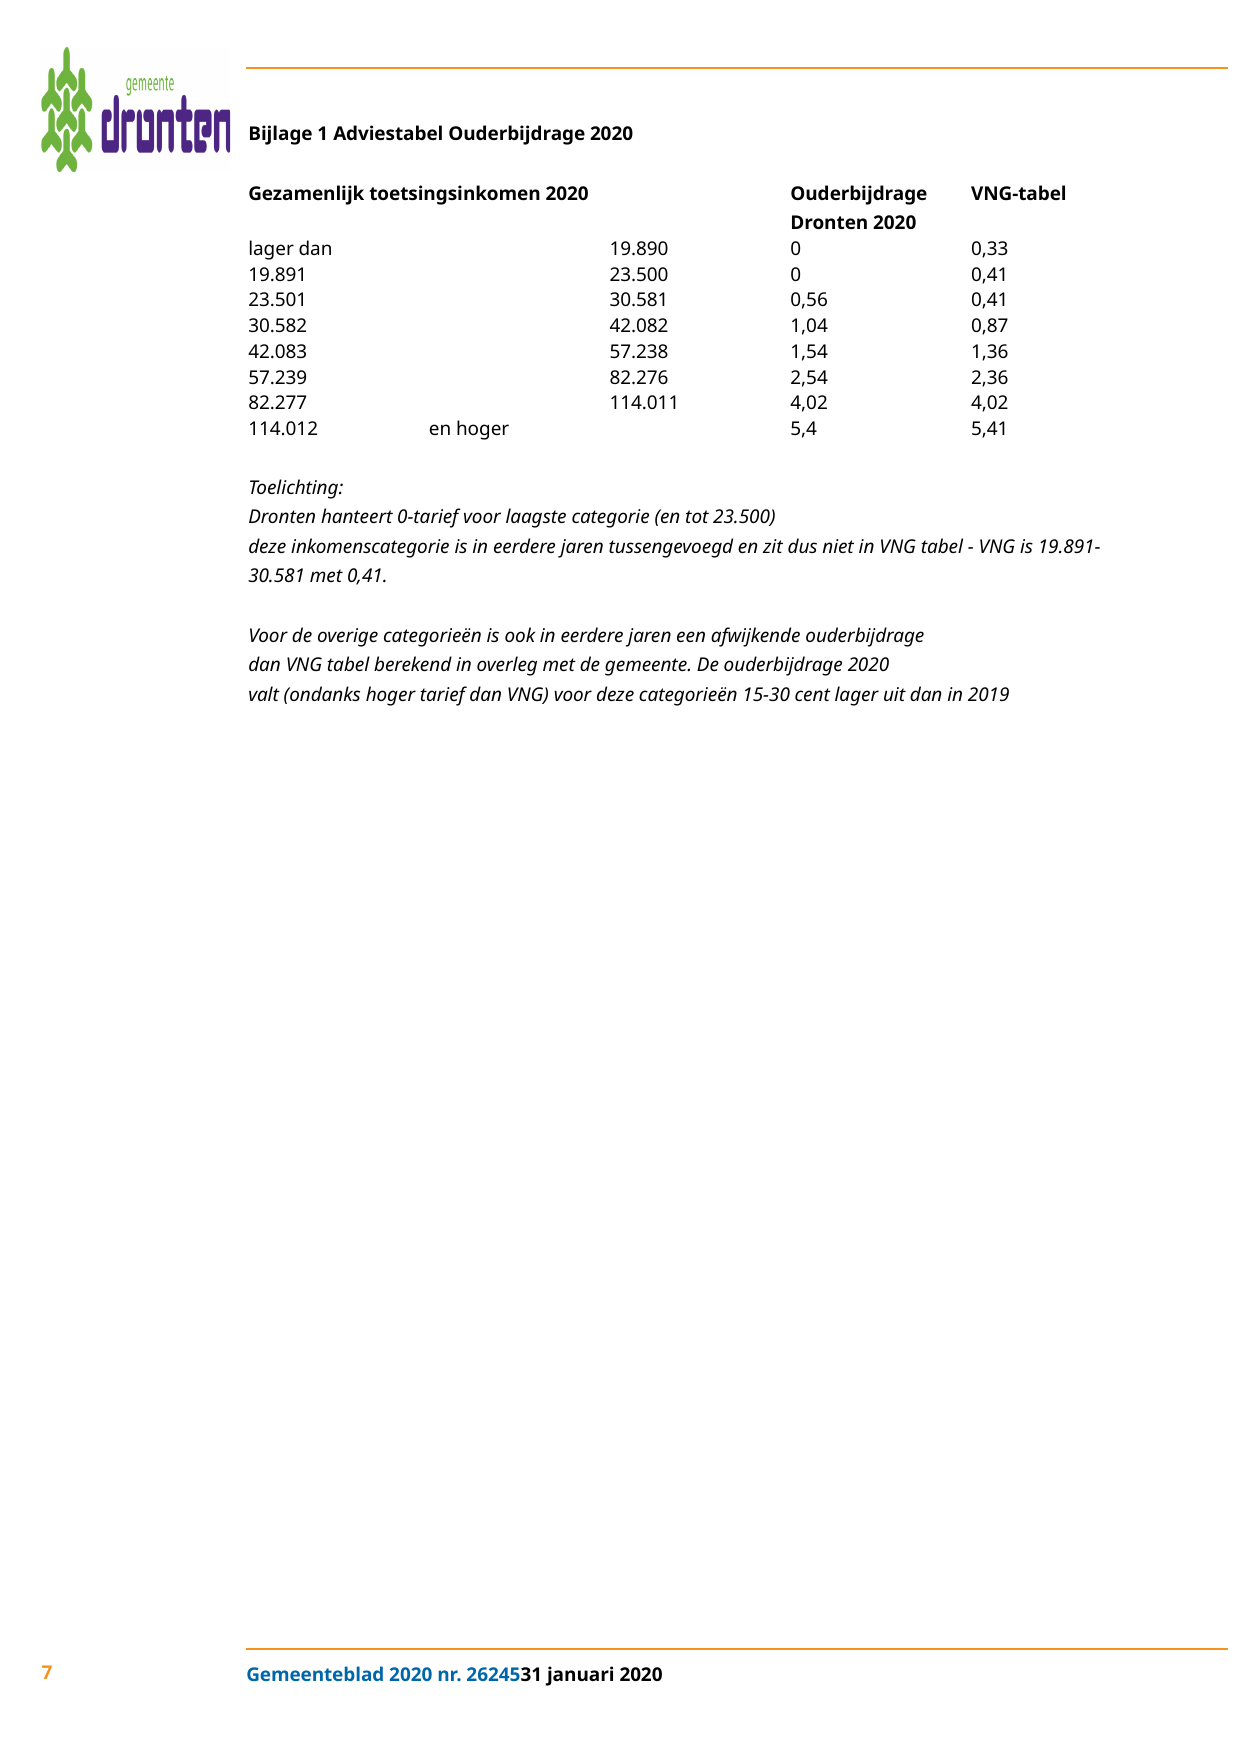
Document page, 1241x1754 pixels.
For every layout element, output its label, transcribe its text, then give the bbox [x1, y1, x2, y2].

table_cell 0,33 [971, 235, 1152, 261]
table_cell 0 [790, 261, 971, 287]
table_cell [429, 364, 609, 389]
table_cell [429, 313, 609, 338]
text valt (ondanks hoger tarief dan VNG) voor deze categorieën 15-30 cent lager uit dan in 2019 [248, 681, 1152, 707]
table_cell 1,54 [790, 338, 971, 364]
table_cell 114.011 [609, 390, 790, 415]
table_cell en hoger [429, 415, 609, 441]
table_cell 2,36 [971, 364, 1152, 389]
table_cell 42.082 [609, 313, 790, 338]
table_cell 57.238 [609, 338, 790, 364]
text deze inkomenscategorie is in eerdere jaren tussengevoegd en zit dus niet in VNG tabel - VNG is 19.891-30.581 met 0,41. [248, 533, 1152, 588]
table_cell lager dan [248, 235, 429, 261]
table_cell 1,04 [790, 313, 971, 338]
table_cell 0,87 [971, 313, 1152, 338]
table_cell 82.277 [248, 390, 429, 415]
table_cell 5,4 [790, 415, 971, 441]
table_cell 5,41 [971, 415, 1152, 441]
table_cell 30.582 [248, 313, 429, 338]
table_cell [429, 390, 609, 415]
picture [41, 47, 231, 172]
table_cell [609, 415, 790, 441]
table_cell 4,02 [971, 390, 1152, 415]
table_cell 4,02 [790, 390, 971, 415]
text dan VNG tabel berekend in overleg met de gemeente. De ouderbijdrage 2020 [248, 651, 1152, 677]
text Voor de overige categorieën is ook in eerdere jaren een afwijkende ouderbijdrage [248, 622, 1152, 647]
table_cell 0,41 [971, 261, 1152, 287]
table_cell 19.890 [609, 235, 790, 261]
table_cell [429, 287, 609, 312]
table_cell 2,54 [790, 364, 971, 389]
table_header VNG-tabel [971, 180, 1152, 235]
table_cell 23.500 [609, 261, 790, 287]
table_cell [429, 235, 609, 261]
table_cell 30.581 [609, 287, 790, 312]
table_cell 0 [790, 235, 971, 261]
text Toelichting: [248, 474, 1152, 499]
table_cell 42.083 [248, 338, 429, 364]
table_cell 114.012 [248, 415, 429, 441]
table_header Ouderbijdrage Dronten 2020 [790, 180, 971, 235]
table_header Gezamenlijk toetsingsinkomen 2020 [248, 180, 790, 235]
text Dronten hanteert 0-tarief voor laagste categorie (en tot 23.500) [248, 503, 1152, 529]
table_cell [429, 338, 609, 364]
table_cell 0,56 [790, 287, 971, 312]
table_cell 1,36 [971, 338, 1152, 364]
table_cell 0,41 [971, 287, 1152, 312]
table_cell [429, 261, 609, 287]
table_cell 23.501 [248, 287, 429, 312]
table_cell 19.891 [248, 261, 429, 287]
table_cell 82.276 [609, 364, 790, 389]
text Bijlage 1 Adviestabel Ouderbijdrage 2020 [248, 121, 1152, 146]
table_cell 57.239 [248, 364, 429, 389]
